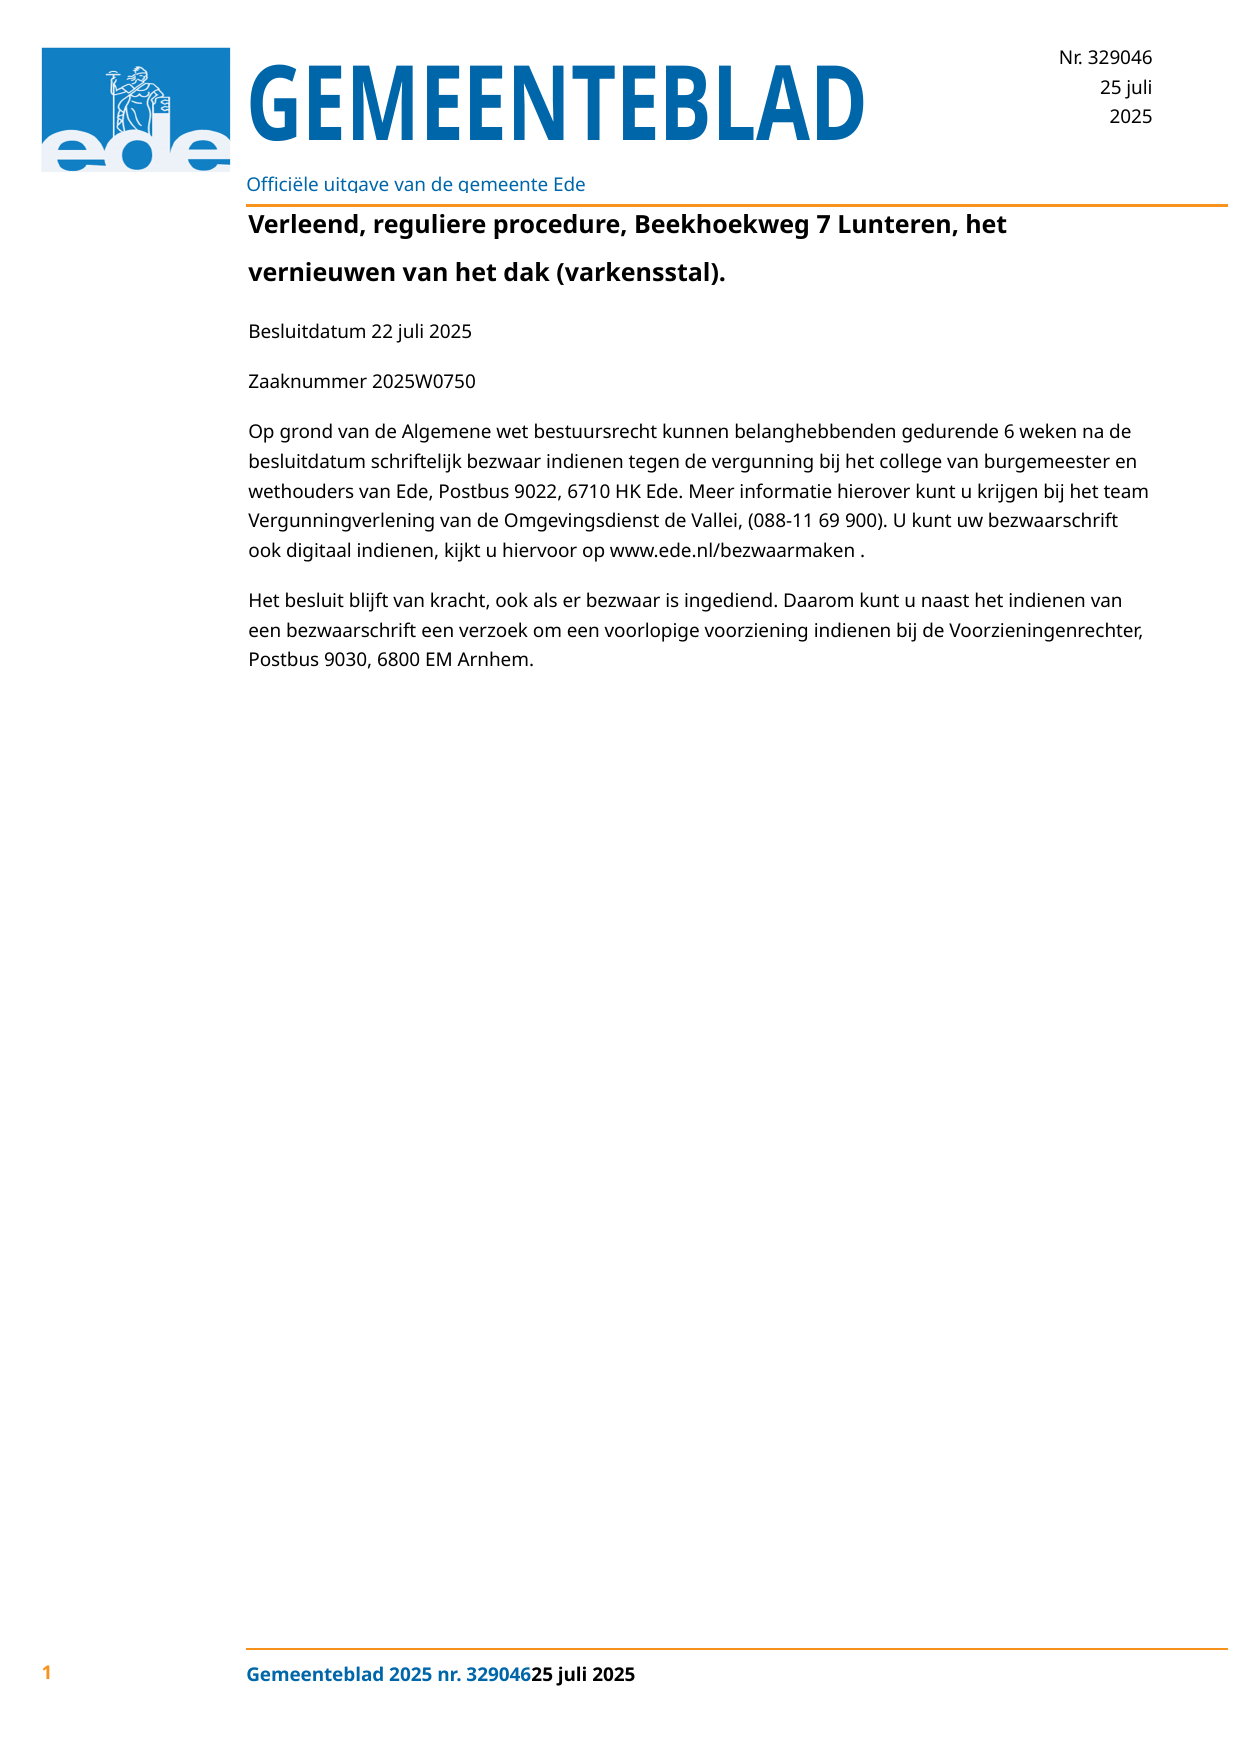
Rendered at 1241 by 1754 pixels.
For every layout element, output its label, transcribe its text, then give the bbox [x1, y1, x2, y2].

text Verleend, reguliere procedure, Beekhoekweg 7 Lunteren, het vernieuwen van het dak (varkensstal). [248, 207, 1152, 288]
text Het besluit blijft van kracht, ook als er bezwaar is ingediend. Daarom kunt u naast het indienen van een bezwaarschrift een verzoek om een voorlopige voorziening indienen bij de Voorzieningenrechter, Postbus 9030, 6800 EM Arnhem. [248, 587, 1152, 672]
text Besluitdatum 22 juli 2025 [248, 318, 1152, 344]
picture [41, 47, 231, 172]
text Zaaknummer 2025W0750 [248, 368, 1152, 394]
text Op grond van de Algemene wet bestuursrecht kunnen belanghebbenden gedurende 6 weken na de besluitdatum schriftelijk bezwaar indienen tegen de vergunning bij het college van burgemeester en wethouders van Ede, Postbus 9022, 6710 HK Ede. Meer informatie hierover kunt u krijgen bij het team Vergunningverlening van de Omgevingsdienst de Vallei, (088-11 69 900). U kunt uw bezwaarschrift ook digitaal indienen, kijkt u hiervoor op www.ede.nl/bezwaarmaken . [248, 419, 1152, 563]
